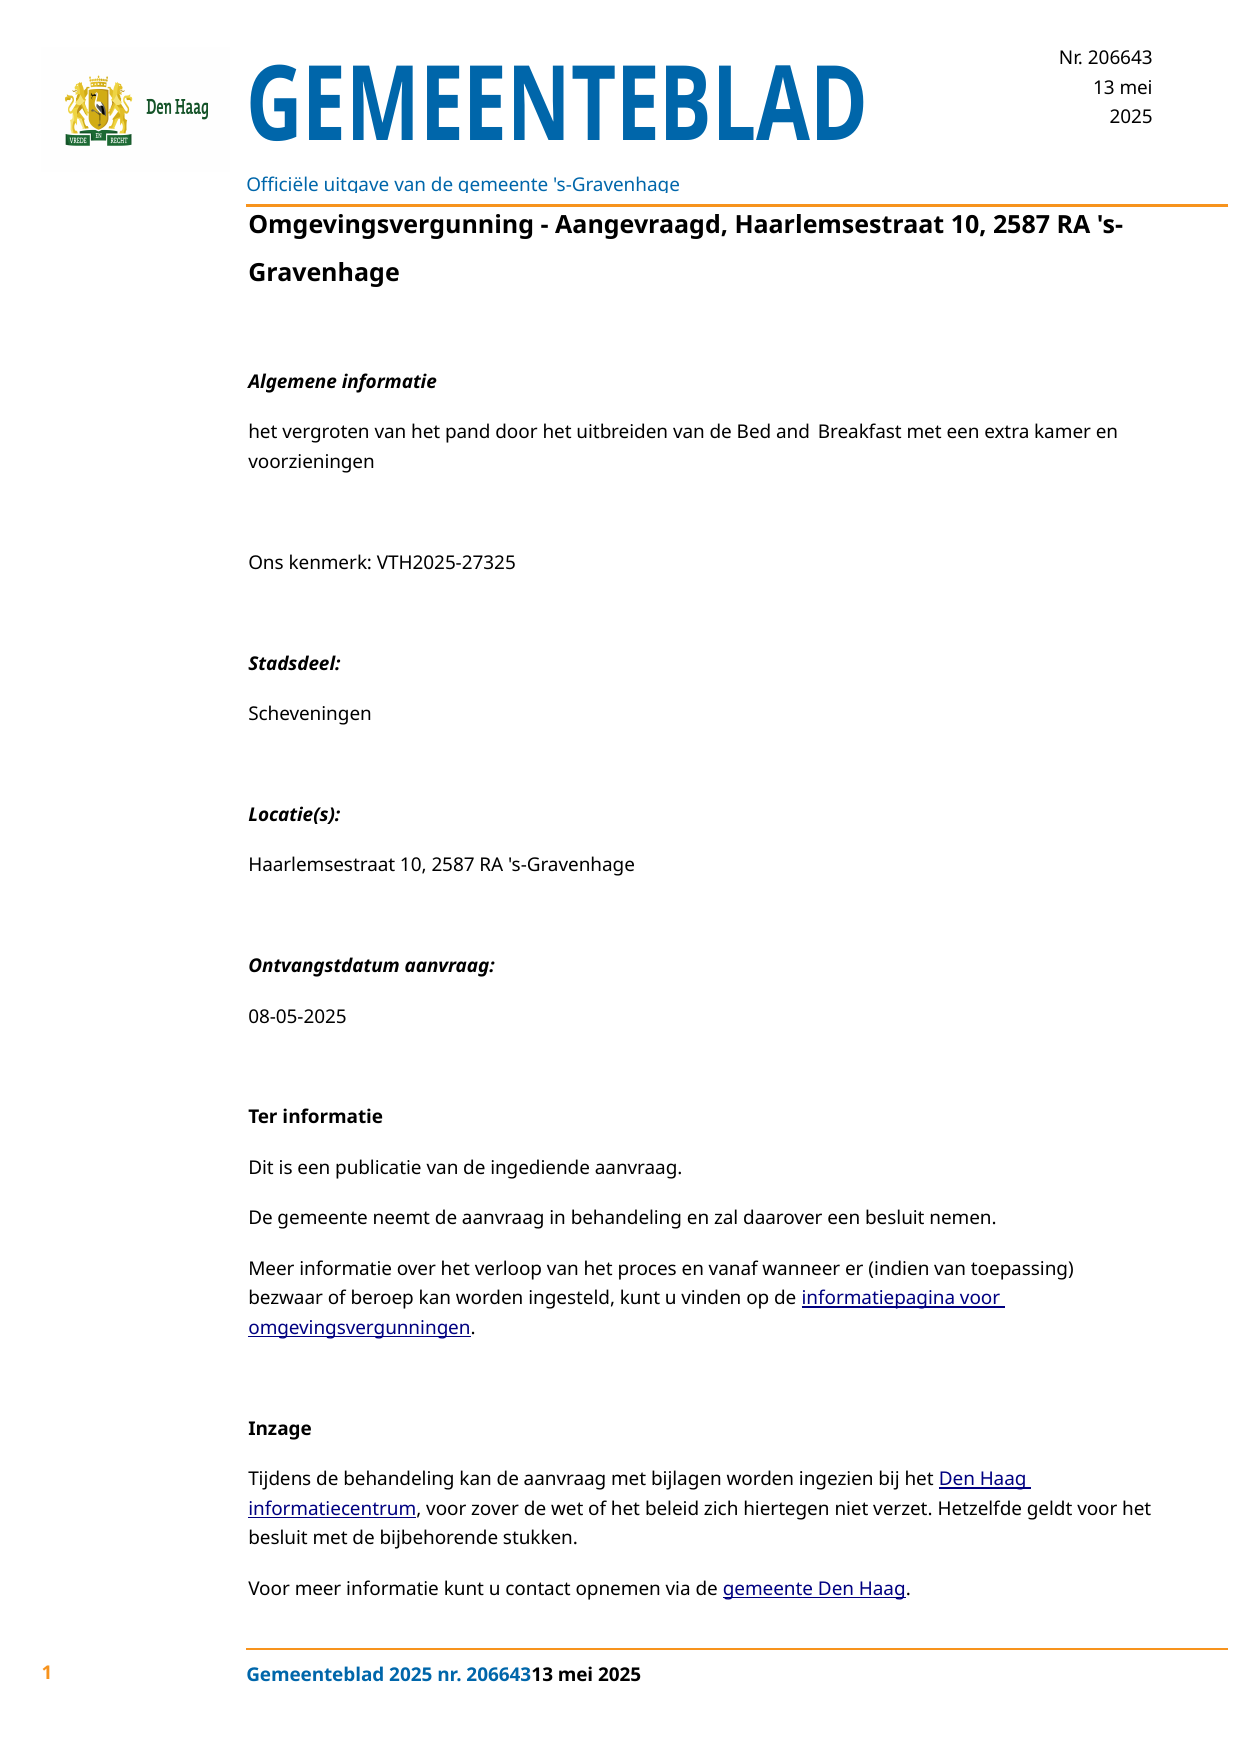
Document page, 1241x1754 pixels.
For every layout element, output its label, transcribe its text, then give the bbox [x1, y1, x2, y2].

text Locatie(s): [248, 801, 1152, 827]
picture [41, 47, 231, 172]
text Inzage [248, 1415, 1152, 1441]
text Scheveningen [248, 700, 1152, 726]
text 08-05-2025 [248, 1003, 1152, 1029]
text Dit is een publicatie van de ingediende aanvraag. [248, 1154, 1152, 1180]
text Stadsdeel: [248, 650, 1152, 676]
text Omgevingsvergunning - Aangevraagd, Haarlemsestraat 10, 2587 RA 's-Gravenhage [248, 207, 1152, 288]
text het vergroten van het pand door het uitbreiden van de Bed and Breakfast met een extra kamer en voorzieningen [248, 419, 1152, 474]
text Meer informatie over het verloop van het proces en vanaf wanneer er (indien van toepassing) bezwaar of beroep kan worden ingesteld, kunt u vinden op de informatiepagina voor omgevingsvergunningen. [248, 1255, 1152, 1340]
text Ter informatie [248, 1104, 1152, 1129]
text Ontvangstdatum aanvraag: [248, 952, 1152, 978]
text De gemeente neemt de aanvraag in behandeling en zal daarover een besluit nemen. [248, 1204, 1152, 1230]
text Tijdens de behandeling kan de aanvraag met bijlagen worden ingezien bij het Den Haag informatiecentrum, voor zover de wet of het beleid zich hiertegen niet verzet. Hetzelfde geldt voor het besluit met de bijbehorende stukken. [248, 1465, 1152, 1550]
text Algemene informatie [248, 368, 1152, 394]
text Voor meer informatie kunt u contact opnemen via de gemeente Den Haag. [248, 1575, 1152, 1601]
text Haarlemsestraat 10, 2587 RA 's-Gravenhage [248, 852, 1152, 877]
text Ons kenmerk: VTH2025-27325 [248, 549, 1152, 575]
